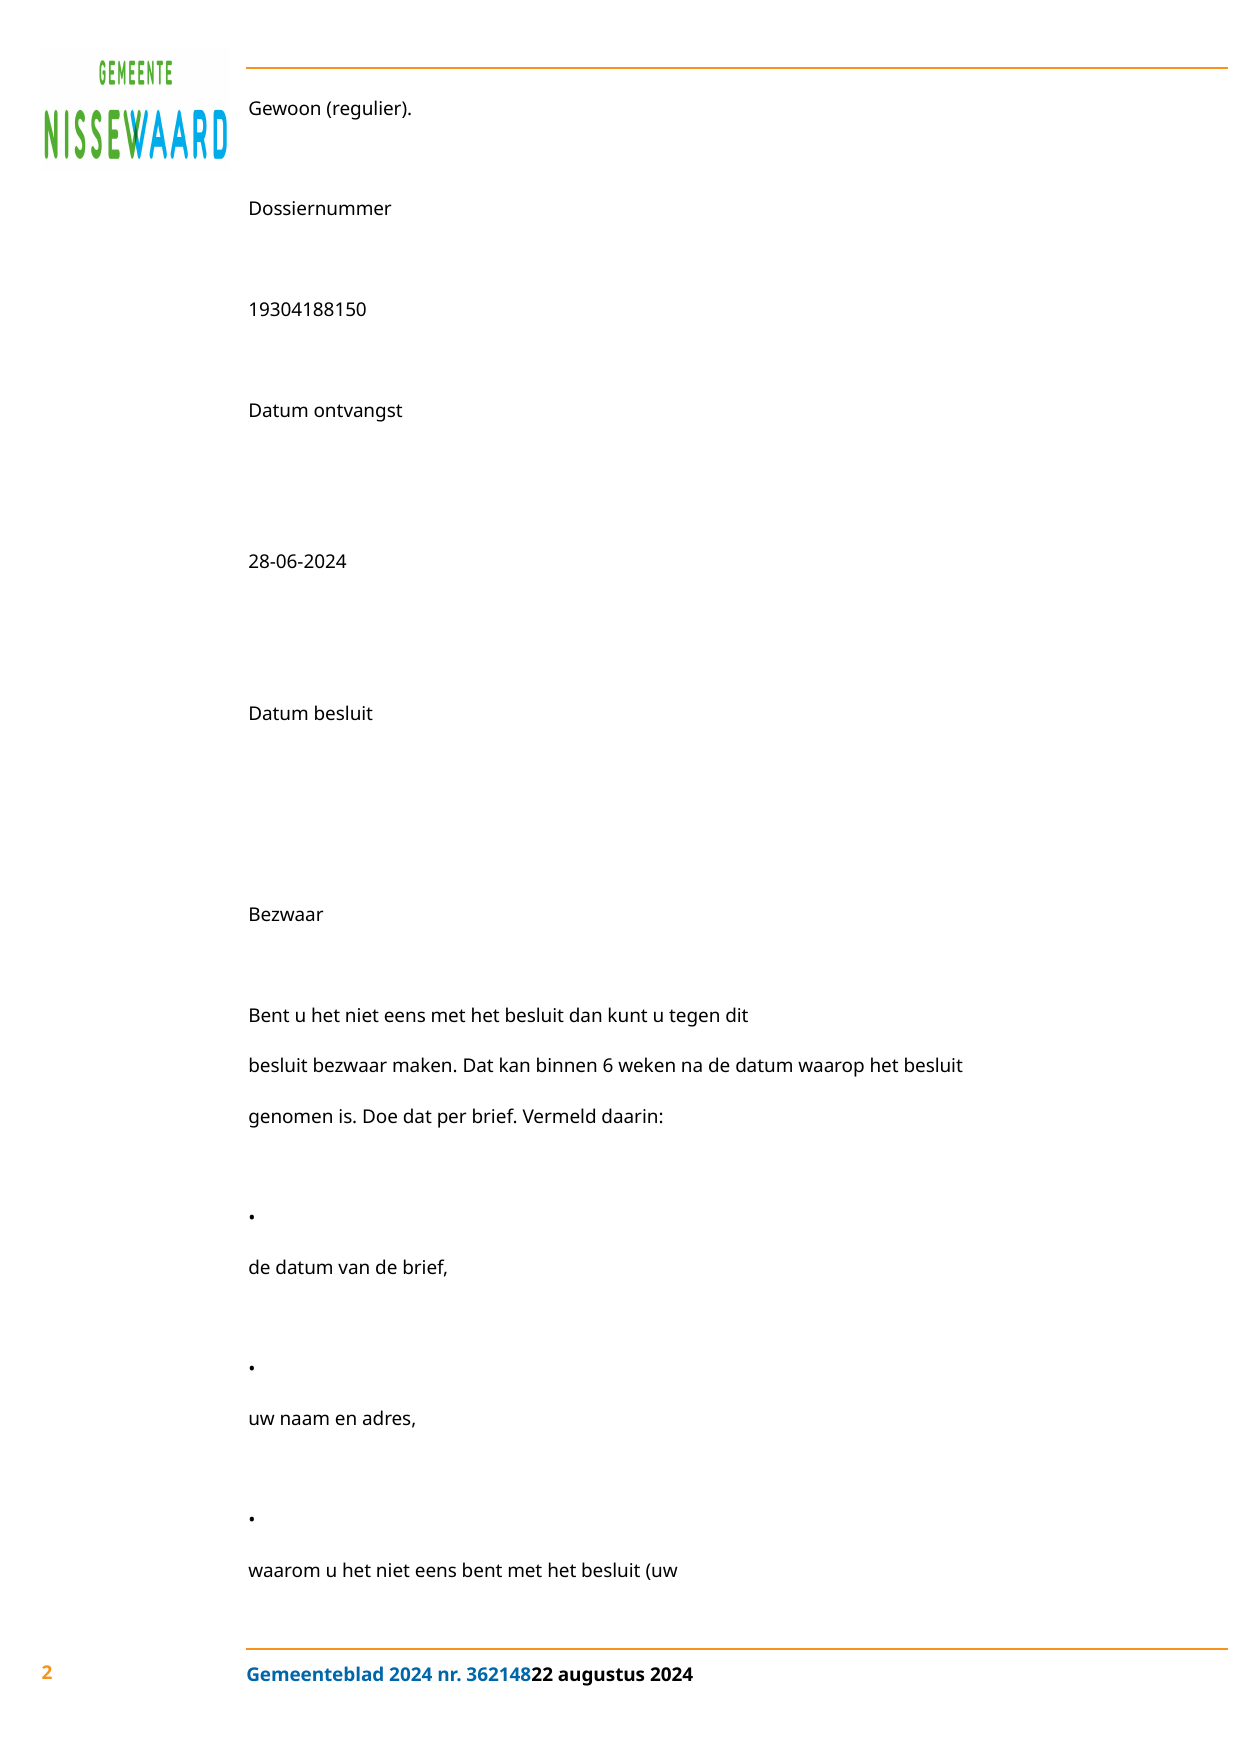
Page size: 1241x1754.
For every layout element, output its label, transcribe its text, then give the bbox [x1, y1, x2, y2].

text • [248, 1506, 1152, 1532]
text 28-06-2024 [248, 548, 1152, 574]
text 19304188150 [248, 296, 1152, 322]
picture [41, 47, 231, 172]
text Dossiernummer [248, 196, 1152, 221]
text genomen is. Doe dat per brief. Vermeld daarin: [248, 1103, 1152, 1129]
text Gewoon (regulier). [248, 95, 1152, 121]
text Bezwaar [248, 901, 1152, 927]
text Datum besluit [248, 700, 1152, 726]
text waarom u het niet eens bent met het besluit (uw [248, 1557, 1152, 1583]
text • [248, 1355, 1152, 1381]
text uw naam en adres, [248, 1406, 1152, 1431]
text • [248, 1204, 1152, 1230]
text de datum van de brief, [248, 1254, 1152, 1280]
text besluit bezwaar maken. Dat kan binnen 6 weken na de datum waarop het besluit [248, 1053, 1152, 1078]
text Bent u het niet eens met het besluit dan kunt u tegen dit [248, 1002, 1152, 1028]
text Datum ontvangst [248, 397, 1152, 423]
